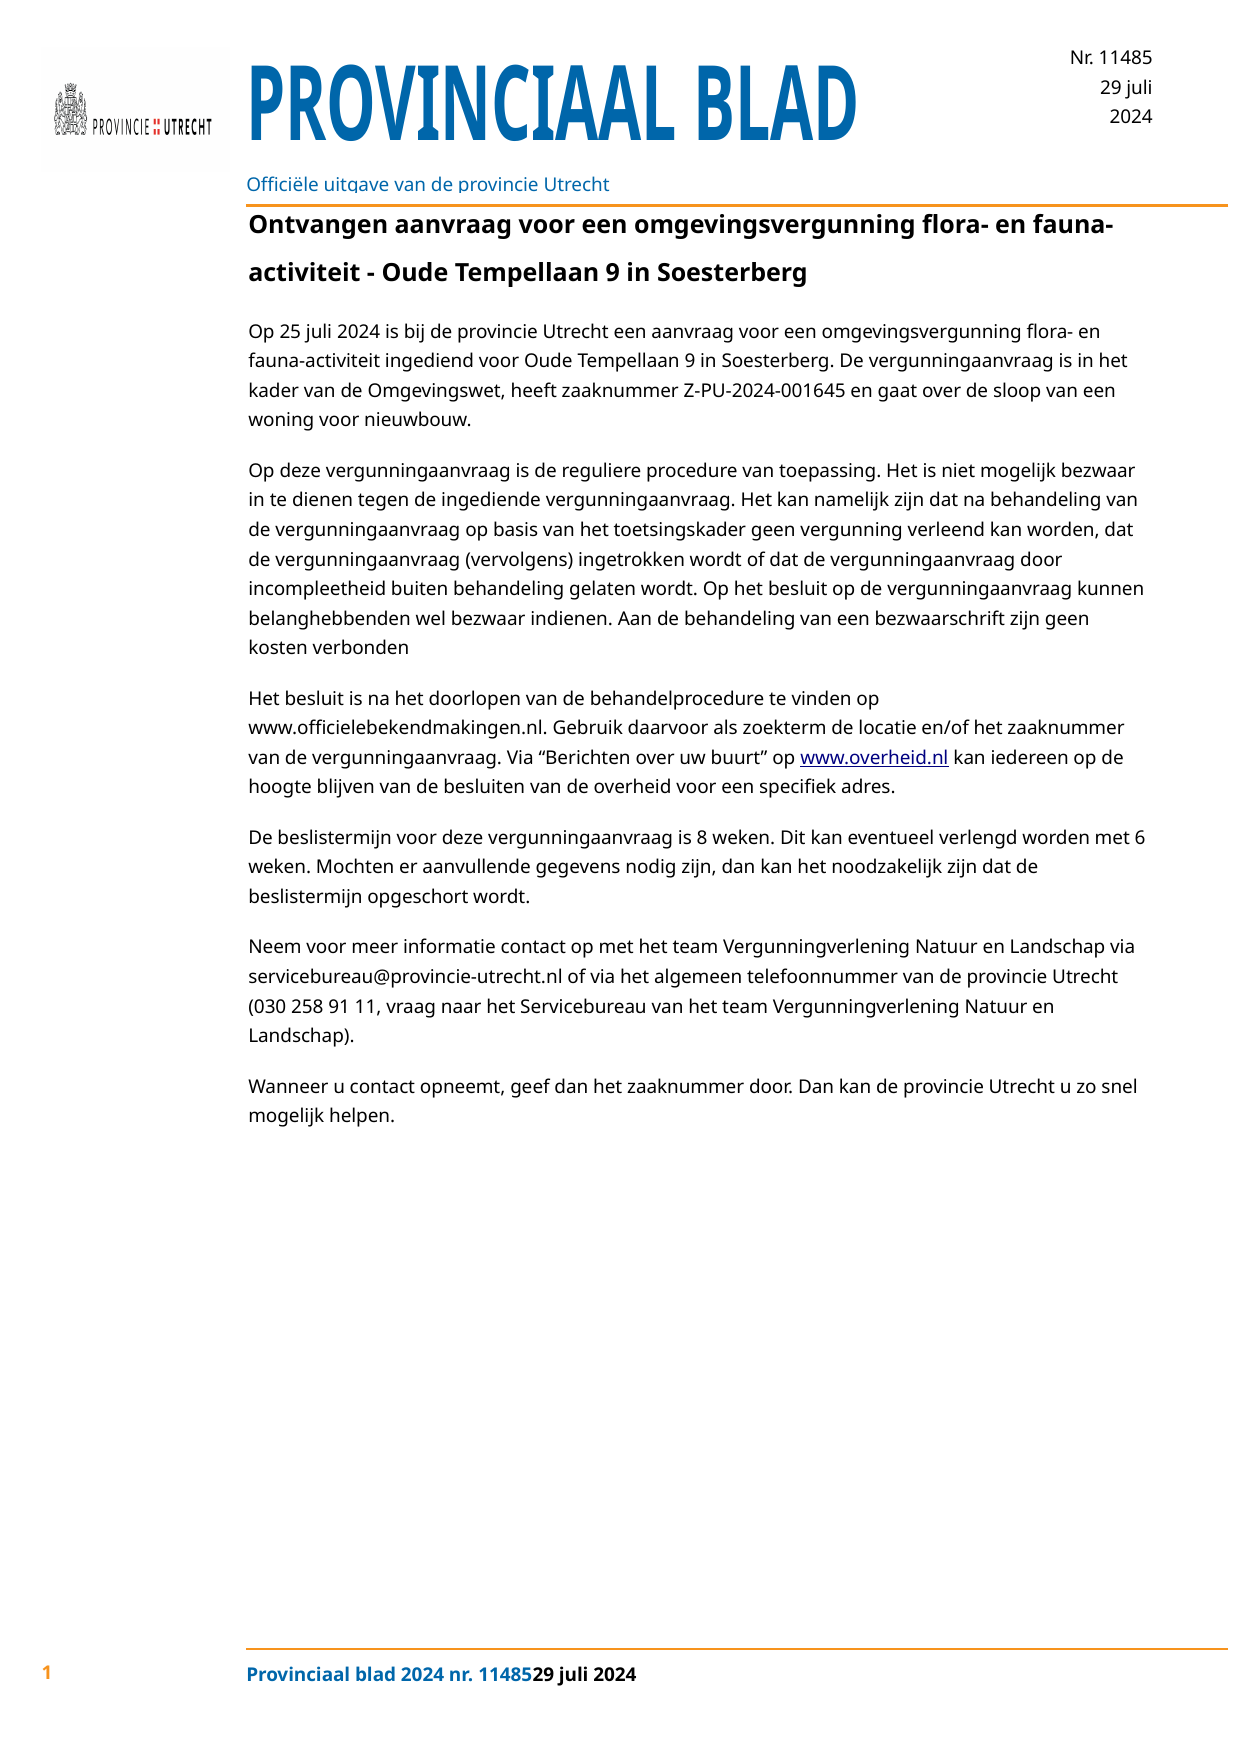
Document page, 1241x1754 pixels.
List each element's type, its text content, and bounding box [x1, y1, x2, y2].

text Op deze vergunningaanvraag is de reguliere procedure van toepassing. Het is niet mogelijk bezwaar in te dienen tegen de ingediende vergunningaanvraag. Het kan namelijk zijn dat na behandeling van de vergunningaanvraag op basis van het toetsingskader geen vergunning verleend kan worden, dat de vergunningaanvraag (vervolgens) ingetrokken wordt of dat de vergunningaanvraag door incompleetheid buiten behandeling gelaten wordt. Op het besluit op de vergunningaanvraag kunnen belanghebbenden wel bezwaar indienen. Aan de behandeling van een bezwaarschrift zijn geen kosten verbonden [248, 457, 1152, 660]
text De beslistermijn voor deze vergunningaanvraag is 8 weken. Dit kan eventueel verlengd worden met 6 weken. Mochten er aanvullende gegevens nodig zijn, dan kan het noodzakelijk zijn dat de beslistermijn opgeschort wordt. [248, 824, 1152, 909]
picture [41, 47, 231, 172]
text Het besluit is na het doorlopen van de behandelprocedure te vinden op www.officielebekendmakingen.nl. Gebruik daarvoor als zoekterm de locatie en/of het zaaknummer van de vergunningaanvraag. Via “Berichten over uw buurt” op www.overheid.nl kan iedereen op de hoogte blijven van de besluiten van de overheid voor een specifiek adres. [248, 685, 1152, 799]
text Wanneer u contact opneemt, geef dan het zaaknummer door. Dan kan de provincie Utrecht u zo snel mogelijk helpen. [248, 1073, 1152, 1128]
text Op 25 juli 2024 is bij de provincie Utrecht een aanvraag voor een omgevingsvergunning flora- en fauna-activiteit ingediend voor Oude Tempellaan 9 in Soesterberg. De vergunningaanvraag is in het kader van de Omgevingswet, heeft zaaknummer Z-PU-2024-001645 en gaat over de sloop van een woning voor nieuwbouw. [248, 318, 1152, 432]
text Ontvangen aanvraag voor een omgevingsvergunning flora- en fauna-activiteit - Oude Tempellaan 9 in Soesterberg [248, 207, 1152, 288]
text Neem voor meer informatie contact op met het team Vergunningverlening Natuur en Landschap via servicebureau@provincie-utrecht.nl of via het algemeen telefoonnummer van de provincie Utrecht (030 258 91 11, vraag naar het Servicebureau van het team Vergunningverlening Natuur en Landschap). [248, 934, 1152, 1048]
